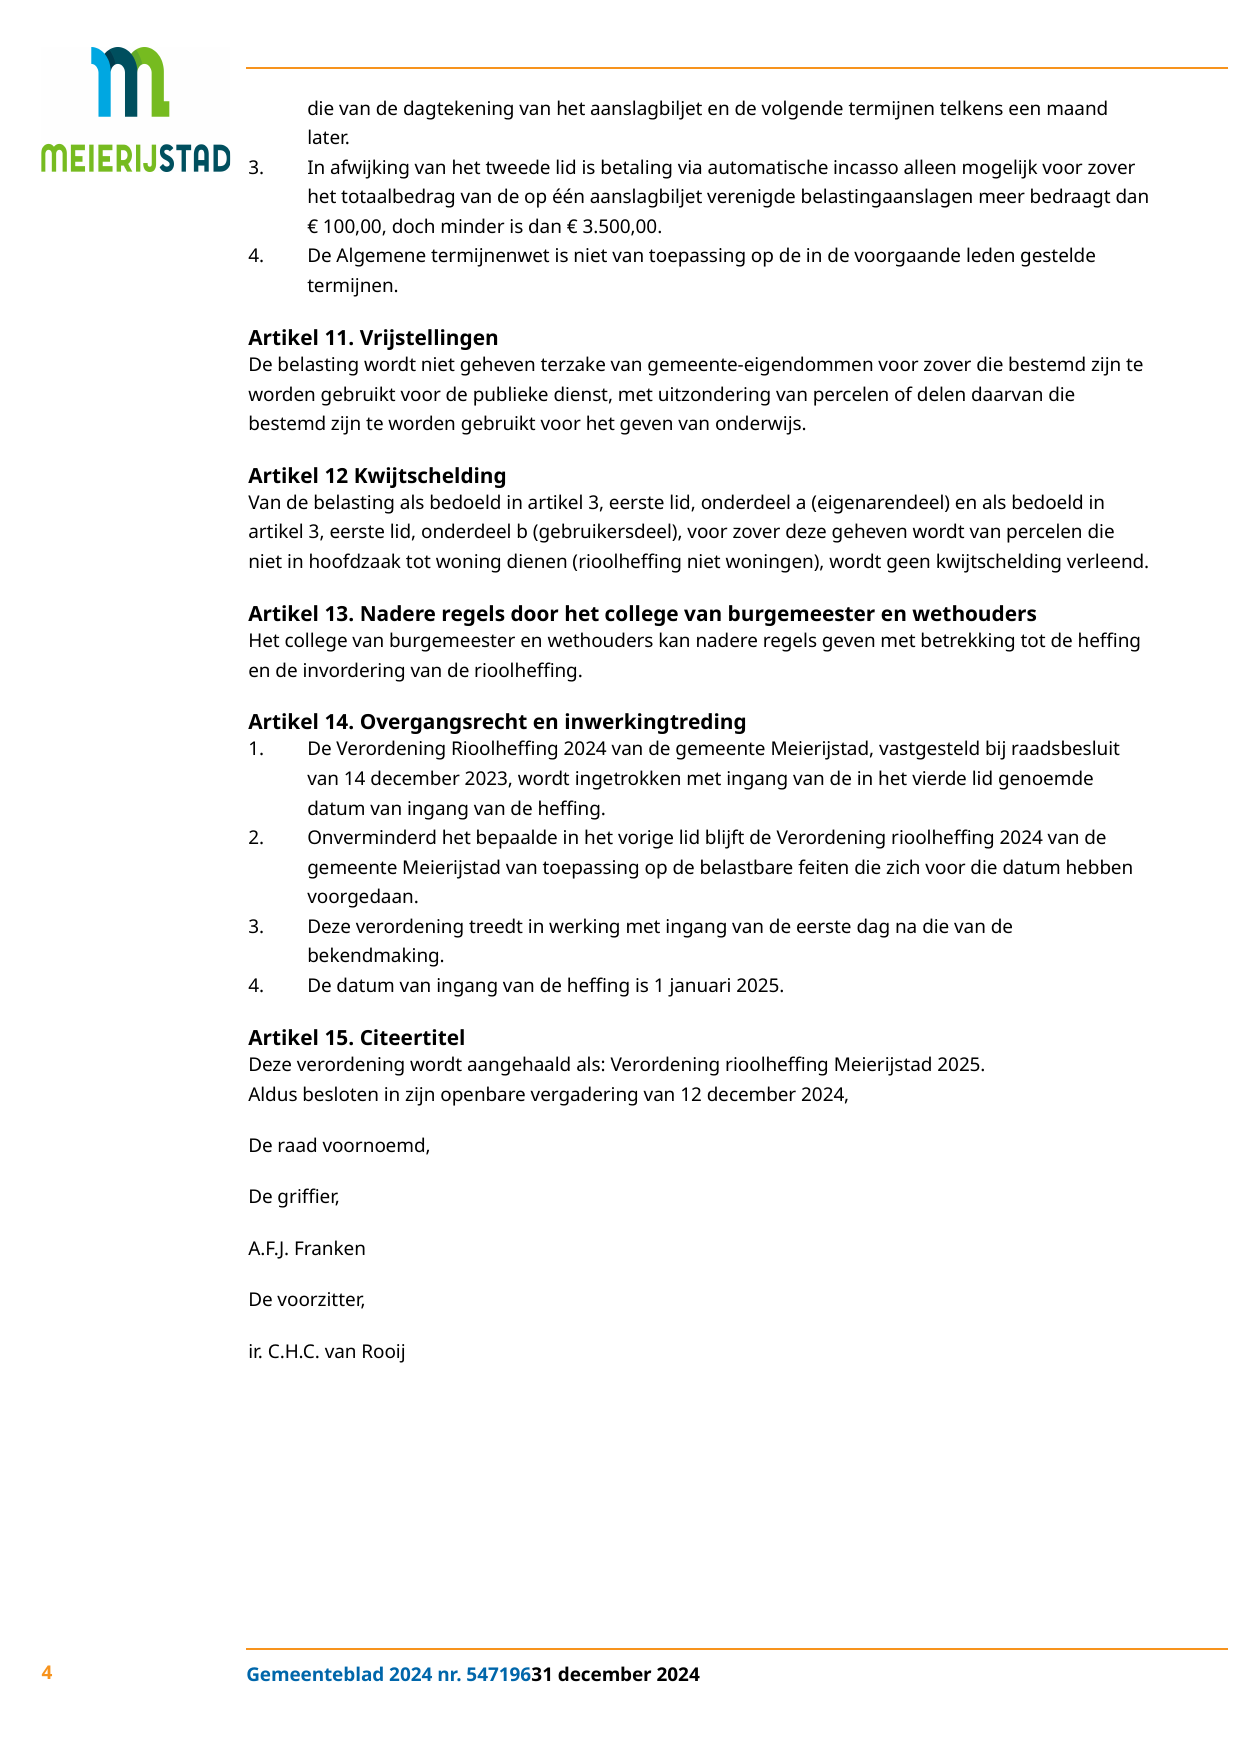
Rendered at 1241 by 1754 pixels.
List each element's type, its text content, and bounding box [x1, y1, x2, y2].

text De voorzitter, [248, 1287, 1152, 1312]
list Onverminderd het bepaalde in het vorige lid blijft de Verordening rioolheffing 2024 van de gemeente Meierijstad van toepassing op de belastbare feiten die zich voor die datum hebben voorgedaan. [248, 824, 1152, 909]
text Van de belasting als bedoeld in artikel 3, eerste lid, onderdeel a (eigenarendeel) en als bedoeld in artikel 3, eerste lid, onderdeel b (gebruikersdeel), voor zover deze geheven wordt van percelen die niet in hoofdzaak tot woning dienen (rioolheffing niet woningen), wordt geen kwijtschelding verleend. [248, 489, 1152, 574]
list In afwijking van het tweede lid is betaling via automatische incasso alleen mogelijk voor zover het totaalbedrag van de op één aanslagbiljet verenigde belastingaanslagen meer bedraagt dan € 100,00, doch minder is dan € 3.500,00. [248, 154, 1152, 239]
list De Algemene termijnenwet is niet van toepassing op de in de voorgaande leden gestelde termijnen. [248, 243, 1152, 298]
text De raad voornoemd, [248, 1132, 1152, 1158]
list Deze verordening treedt in werking met ingang van de eerste dag na die van de bekendmaking. [248, 913, 1152, 968]
text A.F.J. Franken [248, 1235, 1152, 1261]
text ir. C.H.C. van Rooij [248, 1338, 1152, 1364]
text Artikel 13. Nadere regels door het college van burgemeester en wethouders [248, 599, 1152, 627]
text De belasting wordt niet geheven terzake van gemeente-eigendommen voor zover die bestemd zijn te worden gebruikt voor de publieke dienst, met uitzondering van percelen of delen daarvan die bestemd zijn te worden gebruikt voor het geven van onderwijs. [248, 351, 1152, 436]
text Het college van burgemeester en wethouders kan nadere regels geven met betrekking tot de heffing en de invordering van de rioolheffing. [248, 627, 1152, 682]
text Deze verordening wordt aangehaald als: Verordening rioolheffing Meierijstad 2025. [248, 1051, 1152, 1077]
list De datum van ingang van de heffing is 1 januari 2025. [248, 972, 1152, 998]
text Artikel 11. Vrijstellingen [248, 323, 1152, 351]
list die van de dagtekening van het aanslagbiljet en de volgende termijnen telkens een maand later. [248, 95, 1152, 150]
list De Verordening Rioolheffing 2024 van de gemeente Meierijstad, vastgesteld bij raadsbesluit van 14 december 2023, wordt ingetrokken met ingang van de in het vierde lid genoemde datum van ingang van de heffing. [248, 736, 1152, 821]
text Artikel 12 Kwijtschelding [248, 461, 1152, 489]
picture [41, 47, 231, 172]
text De griffier, [248, 1184, 1152, 1209]
text Artikel 15. Citeertitel [248, 1023, 1152, 1051]
text Aldus besloten in zijn openbare vergadering van 12 december 2024, [248, 1081, 1152, 1106]
text Artikel 14. Overgangsrecht en inwerkingtreding [248, 707, 1152, 736]
